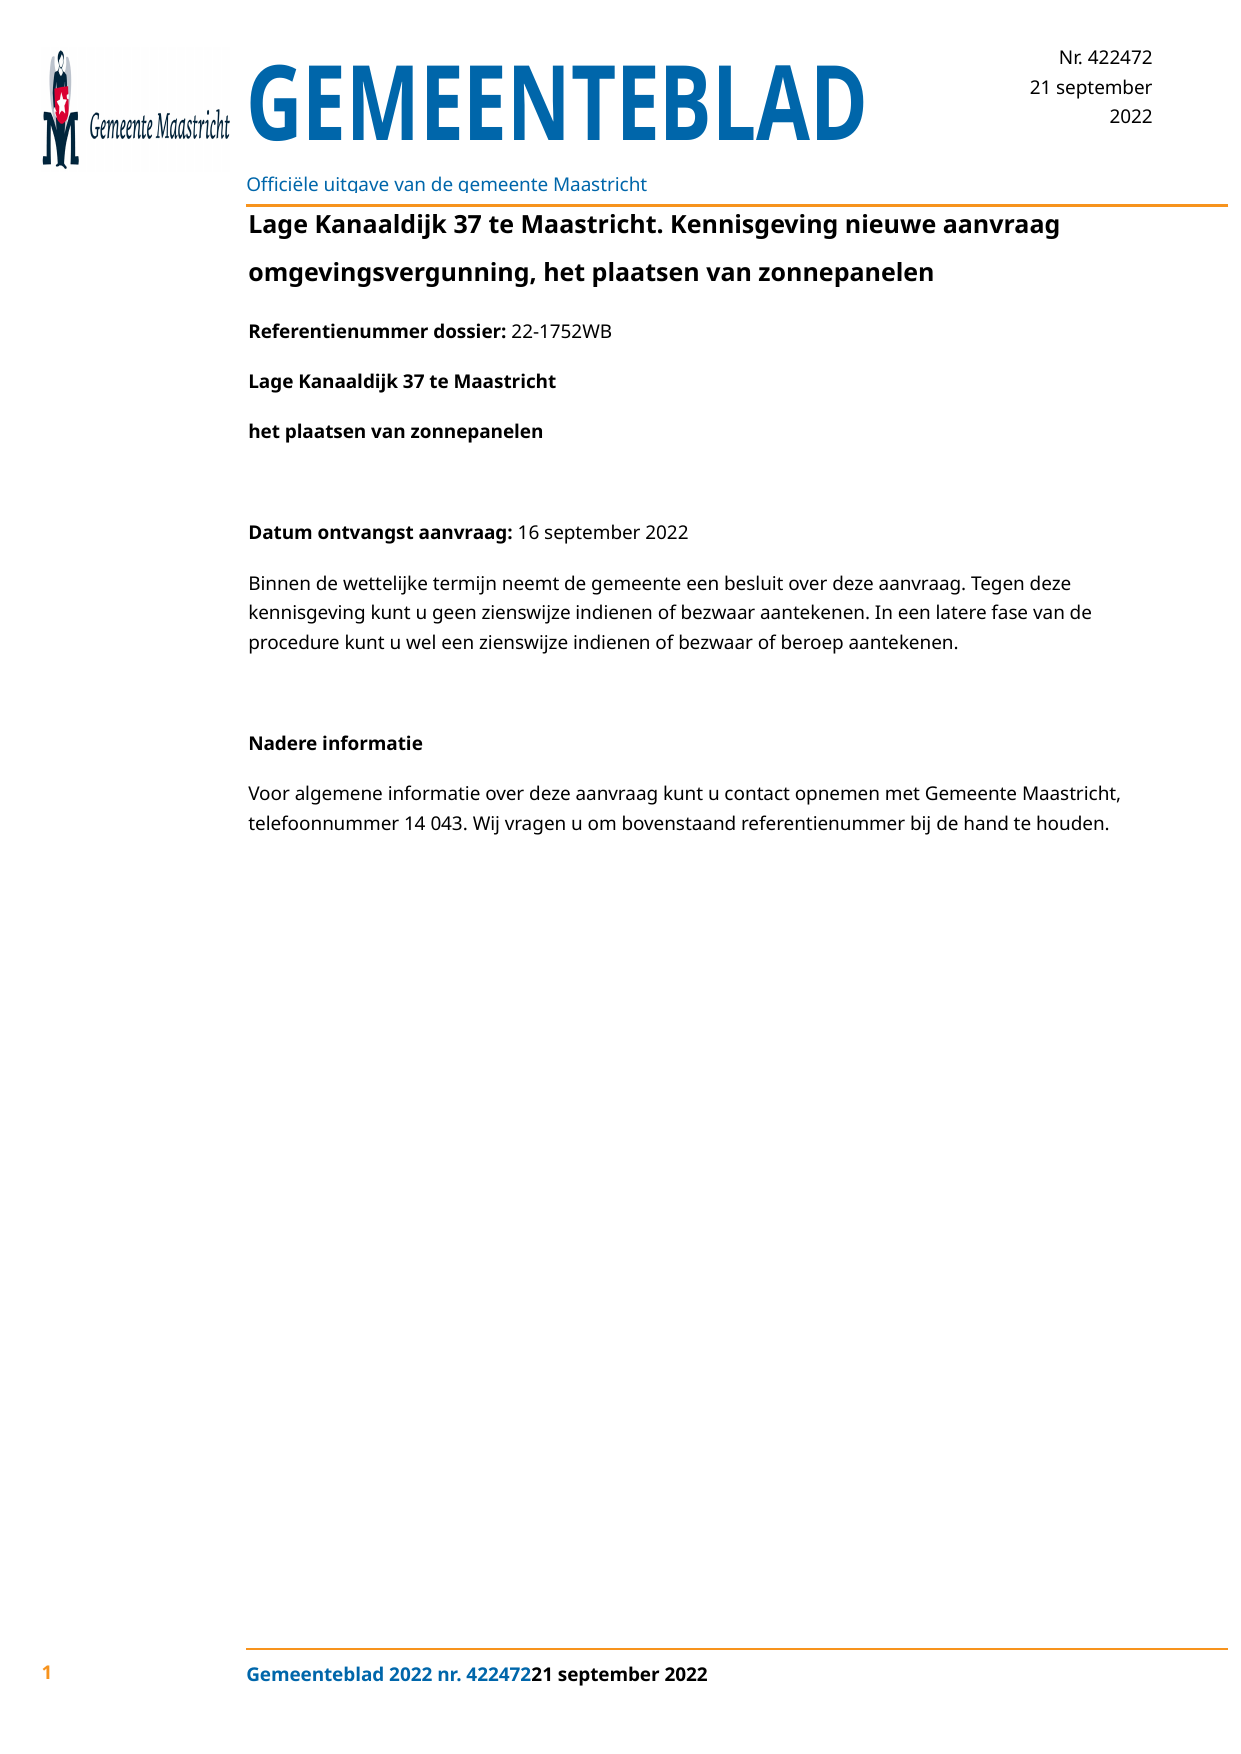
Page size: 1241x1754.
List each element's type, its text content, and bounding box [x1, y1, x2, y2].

picture [41, 47, 231, 172]
text Lage Kanaaldijk 37 te Maastricht [248, 368, 1152, 394]
text het plaatsen van zonnepanelen [248, 419, 1152, 444]
text Lage Kanaaldijk 37 te Maastricht. Kennisgeving nieuwe aanvraag omgevingsvergunning, het plaatsen van zonnepanelen [248, 207, 1152, 288]
text Binnen de wettelijke termijn neemt de gemeente een besluit over deze aanvraag. Tegen deze kennisgeving kunt u geen zienswijze indienen of bezwaar aantekenen. In een latere fase van de procedure kunt u wel een zienswijze indienen of bezwaar of beroep aantekenen. [248, 570, 1152, 655]
text Referentienummer dossier: 22-1752WB [248, 318, 1152, 344]
text Voor algemene informatie over deze aanvraag kunt u contact opnemen met Gemeente Maastricht, telefoonnummer 14 043. Wij vragen u om bovenstaand referentienummer bij de hand te houden. [248, 780, 1152, 836]
text Nadere informatie [248, 730, 1152, 756]
text Datum ontvangst aanvraag: 16 september 2022 [248, 519, 1152, 545]
